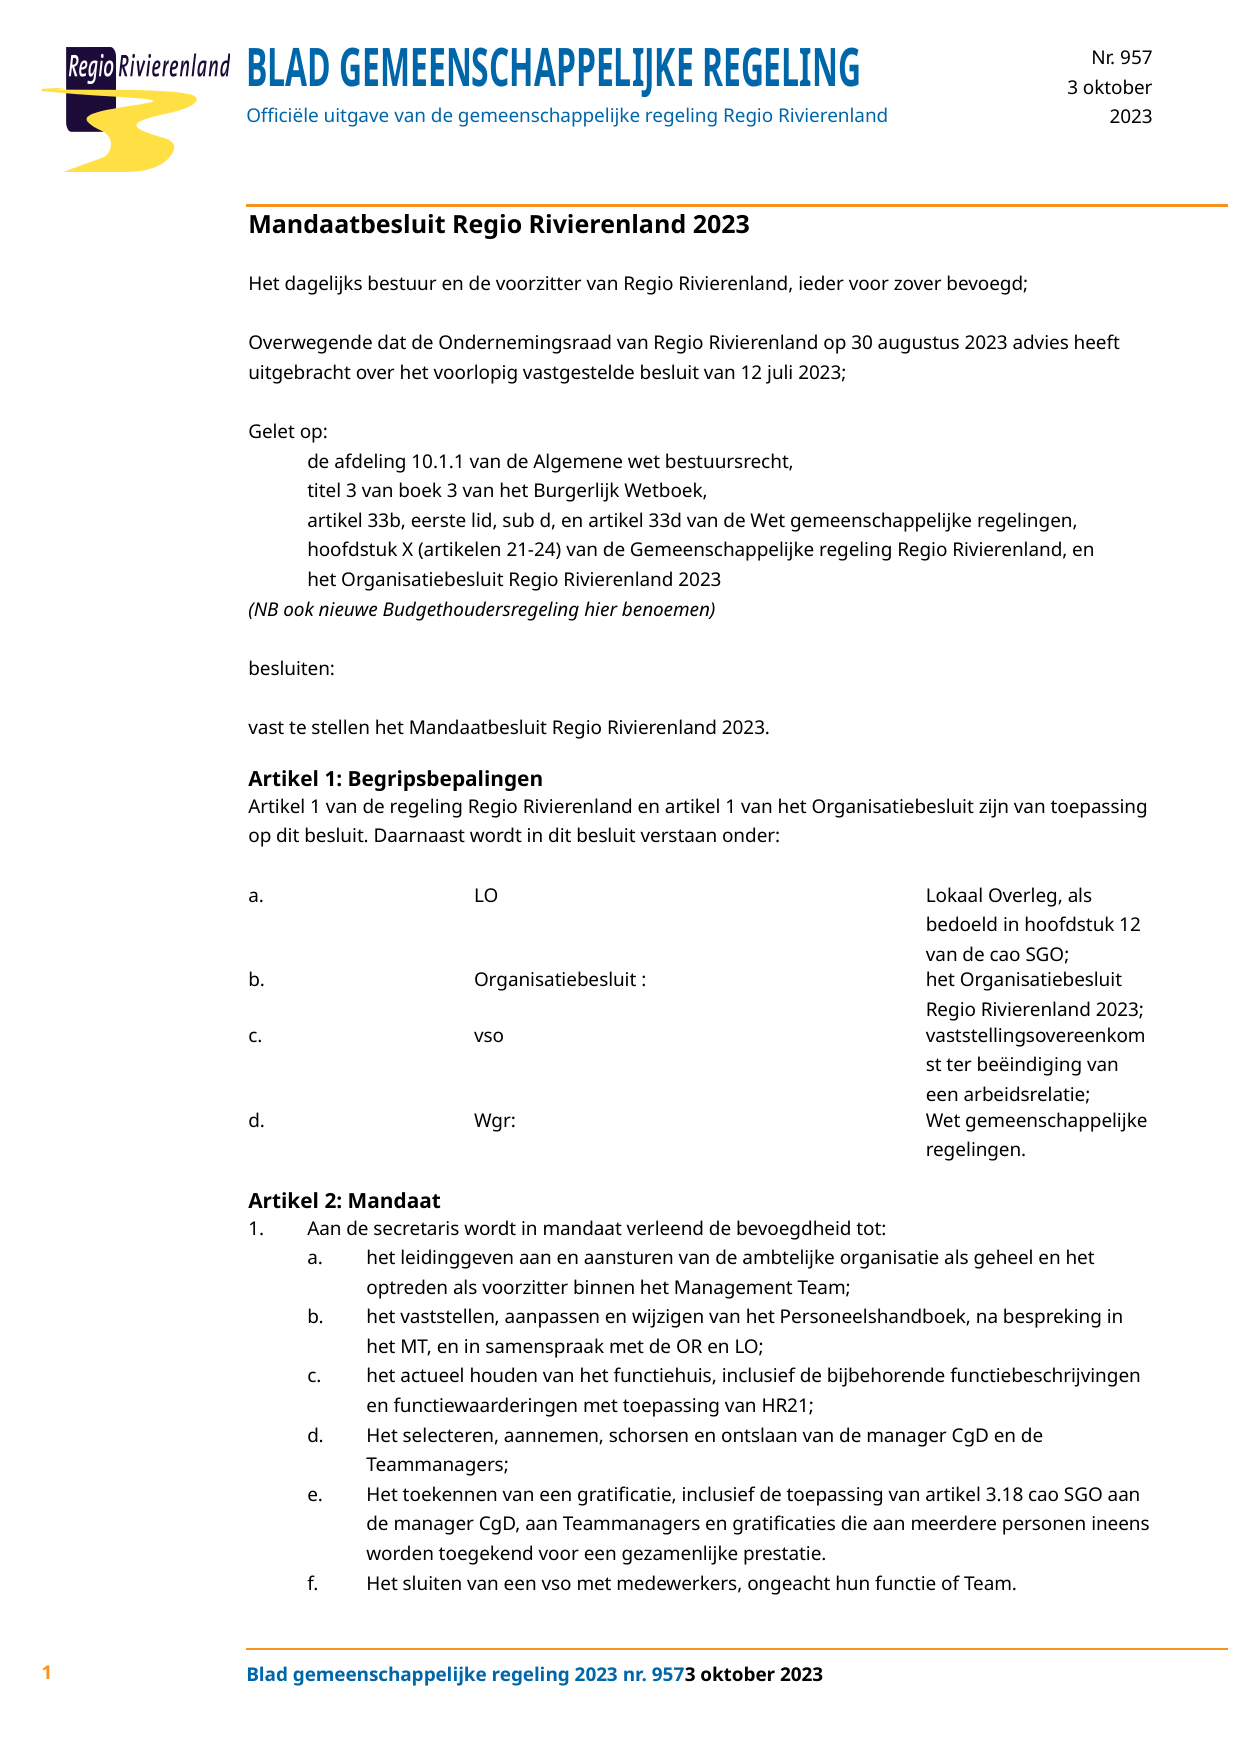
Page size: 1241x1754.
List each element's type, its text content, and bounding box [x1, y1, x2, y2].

list de afdeling 10.1.1 van de Algemene wet bestuursrecht, [248, 448, 1152, 473]
table_cell d. [248, 1107, 474, 1162]
table_cell Wet gemeenschappelijke regelingen. [926, 1107, 1152, 1162]
text Mandaatbesluit Regio Rivierenland 2023 [248, 207, 1152, 241]
table_cell het Organisatiebesluit Regio Rivierenland 2023; [926, 967, 1152, 1022]
list Het selecteren, aannemen, schorsen en ontslaan van de manager CgD en de Teammanagers; [307, 1422, 1152, 1477]
text besluiten: [248, 655, 1152, 681]
list het Organisatiebesluit Regio Rivierenland 2023 [248, 566, 1152, 592]
table_cell vaststellingsovereenkomst ter beëindiging van een arbeidsrelatie; [926, 1022, 1152, 1107]
text Artikel 1 van de regeling Regio Rivierenland en artikel 1 van het Organisatiebesluit zijn van toepassing op dit besluit. Daarnaast wordt in dit besluit verstaan onder: [248, 793, 1152, 848]
list Het sluiten van een vso met medewerkers, ongeacht hun functie of Team. [307, 1570, 1152, 1595]
text Overwegende dat de Ondernemingsraad van Regio Rivierenland op 30 augustus 2023 advies heeft uitgebracht over het voorlopig vastgestelde besluit van 12 juli 2023; [248, 329, 1152, 385]
list het vaststellen, aanpassen en wijzigen van het Personeelshandboek, na bespreking in het MT, en in samenspraak met de OR en LO; [307, 1303, 1152, 1359]
picture [41, 47, 231, 172]
table_cell Wgr: [474, 1107, 926, 1162]
text Het dagelijks bestuur en de voorzitter van Regio Rivierenland, ieder voor zover bevoegd; [248, 270, 1152, 296]
list Het toekennen van een gratificatie, inclusief de toepassing van artikel 3.18 cao SGO aan de manager CgD, aan Teammanagers en gratificaties die aan meerdere personen ineens worden toegekend voor een gezamenlijke prestatie. [307, 1481, 1152, 1566]
table_header Lokaal Overleg, als bedoeld in hoofdstuk 12 van de cao SGO; [926, 882, 1152, 967]
text vast te stellen het Mandaatbesluit Regio Rivierenland 2023. [248, 714, 1152, 740]
list artikel 33b, eerste lid, sub d, en artikel 33d van de Wet gemeenschappelijke regelingen, [248, 507, 1152, 533]
table_cell Organisatiebesluit : [474, 967, 926, 1022]
table_cell vso [474, 1022, 926, 1107]
table_cell c. [248, 1022, 474, 1107]
list Aan de secretaris wordt in mandaat verleend de bevoegdheid tot: [248, 1215, 1152, 1240]
list titel 3 van boek 3 van het Burgerlijk Wetboek, [248, 477, 1152, 503]
list hoofdstuk X (artikelen 21-24) van de Gemeenschappelijke regeling Regio Rivierenland, en [248, 537, 1152, 562]
list het actueel houden van het functiehuis, inclusief de bijbehorende functiebeschrijvingen en functiewaarderingen met toepassing van HR21; [307, 1363, 1152, 1418]
table_header a. [248, 882, 474, 967]
text Gelet op: [248, 418, 1152, 444]
table_header LO [474, 882, 926, 967]
table_cell b. [248, 967, 474, 1022]
list het leidinggeven aan en aansturen van de ambtelijke organisatie als geheel en het optreden als voorzitter binnen het Management Team; [307, 1244, 1152, 1299]
text (NB ook nieuwe Budgethoudersregeling hier benoemen) [248, 596, 1152, 621]
text Artikel 2: Mandaat [248, 1186, 1152, 1215]
text Artikel 1: Begripsbepalingen [248, 764, 1152, 793]
